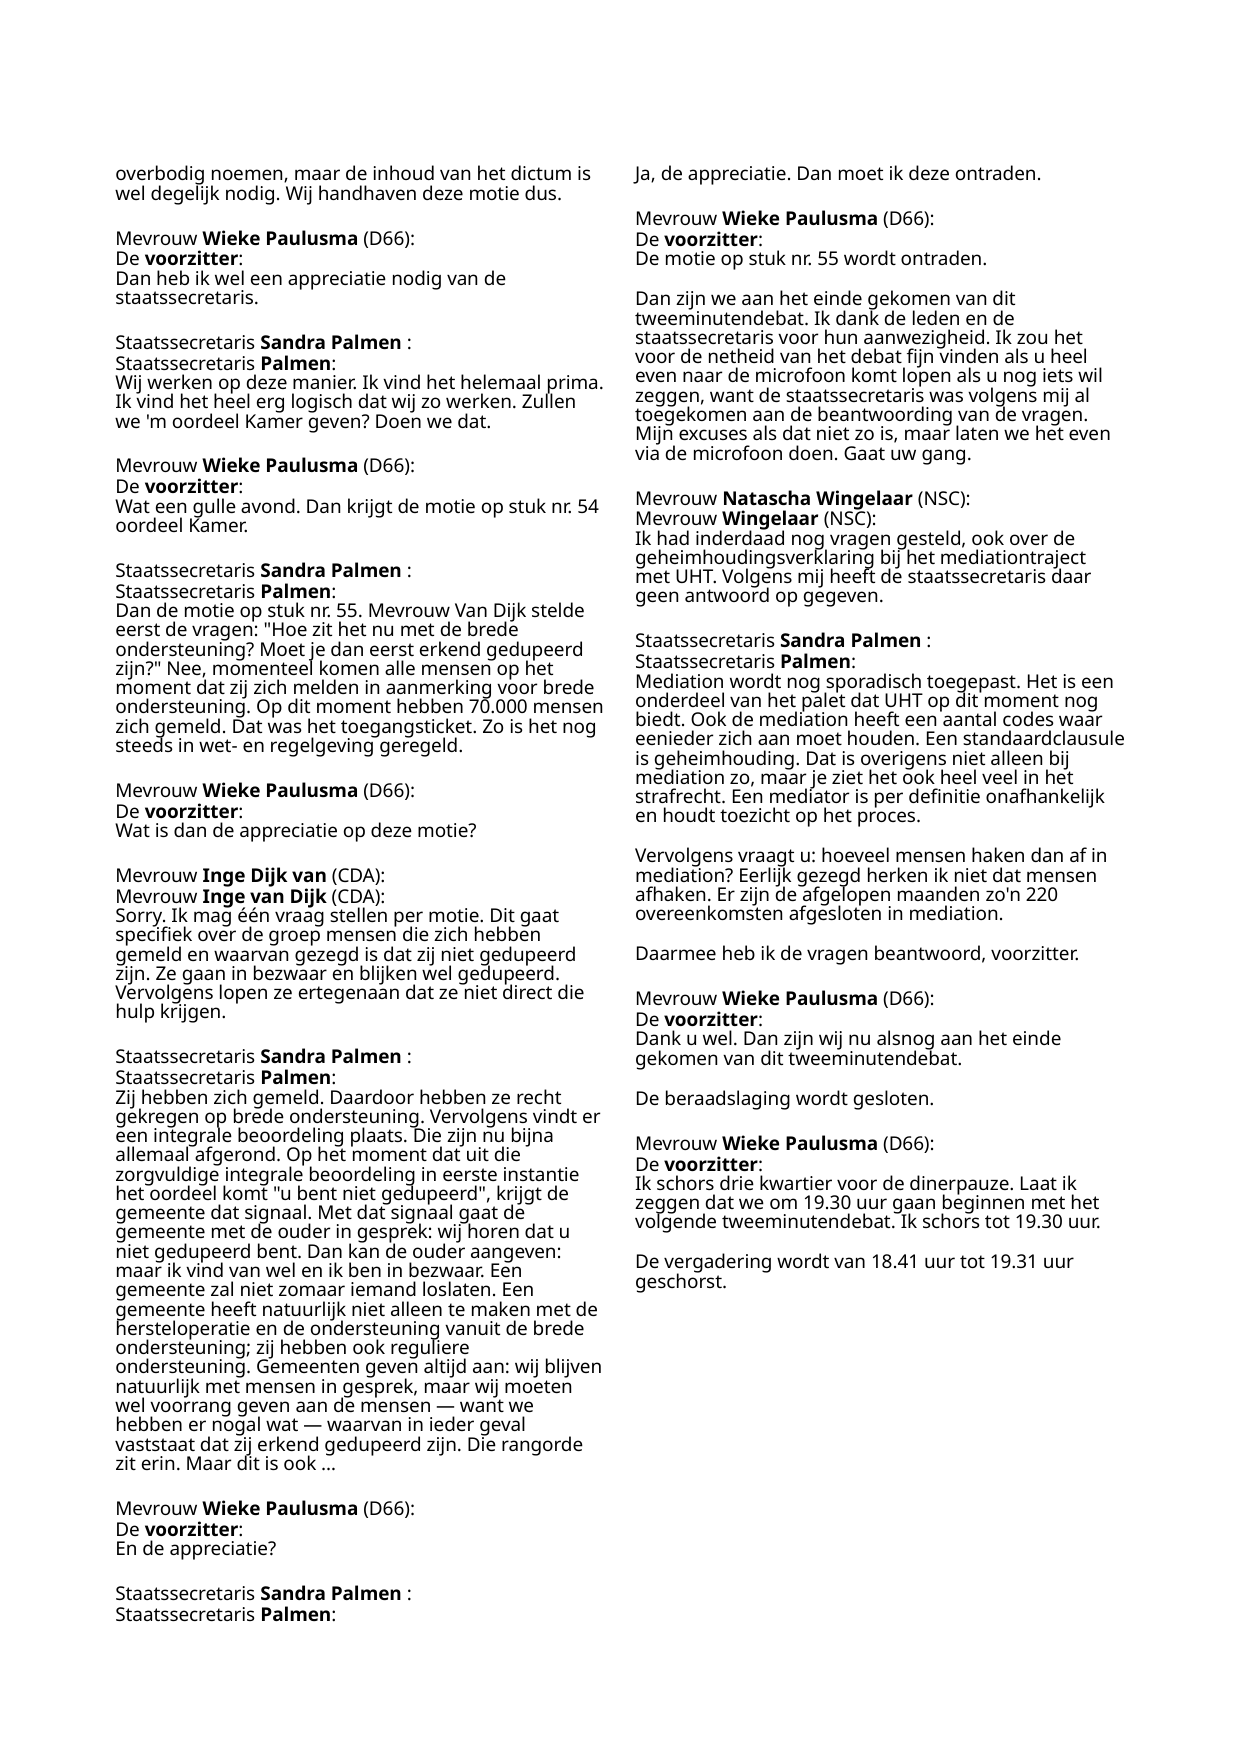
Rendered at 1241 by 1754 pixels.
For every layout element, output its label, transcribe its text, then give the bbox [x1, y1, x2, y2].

text Wij werken op deze manier. Ik vind het helemaal prima. Ik vind het heel erg logisch dat wij zo werken. Zullen we 'm oordeel Kamer geven? Doen we dat. [115, 374, 605, 432]
text De voorzitter: [635, 1156, 1125, 1175]
text De vergadering wordt van 18.41 uur tot 19.31 uur geschorst. [635, 1253, 1125, 1292]
text De beraadslaging wordt gesloten. [635, 1090, 1125, 1109]
text overbodig noemen, maar de inhoud van het dictum is wel degelijk nodig. Wij handhaven deze motie dus. [115, 165, 605, 204]
text Staatssecretaris Palmen: [115, 1606, 605, 1625]
text De voorzitter: [115, 803, 605, 822]
text Mevrouw Wieke Paulusma (D66): [635, 1130, 1125, 1156]
text Staatssecretaris Sandra Palmen : [635, 628, 1125, 653]
text Ik had inderdaad nog vragen gesteld, ook over de geheimhoudingsverklaring bij het mediationtraject met UHT. Volgens mij heeft de staatssecretaris daar geen antwoord op gegeven. [635, 530, 1125, 607]
text Staatssecretaris Sandra Palmen : [115, 1580, 605, 1606]
text Vervolgens vraagt u: hoeveel mensen haken dan af in mediation? Eerlijk gezegd herken ik niet dat mensen afhaken. Er zijn de afgelopen maanden zo'n 220 overeenkomsten afgesloten in mediation. [635, 847, 1125, 924]
text Mevrouw Wieke Paulusma (D66): [635, 985, 1125, 1011]
text Staatssecretaris Palmen: [115, 583, 605, 602]
text De voorzitter: [115, 1521, 605, 1540]
text Mevrouw Wieke Paulusma (D66): [115, 1495, 605, 1521]
text De voorzitter: [115, 478, 605, 498]
text Mevrouw Wieke Paulusma (D66): [115, 777, 605, 803]
text Dank u wel. Dan zijn wij nu alsnog aan het einde gekomen van dit tweeminutendebat. [635, 1030, 1125, 1069]
text Mediation wordt nog sporadisch toegepast. Het is een onderdeel van het palet dat UHT op dit moment nog biedt. Ook de mediation heeft een aantal codes waar eenieder zich aan moet houden. Een standaardclausule is geheimhouding. Dat is overigens niet alleen bij mediation zo, maar je ziet het ook heel veel in het strafrecht. Een mediator is per definitie onafhankelijk en houdt toezicht op het proces. [635, 673, 1125, 827]
text De voorzitter: [115, 250, 605, 270]
text Staatssecretaris Sandra Palmen : [115, 557, 605, 583]
text De voorzitter: [635, 1011, 1125, 1030]
text Dan zijn we aan het einde gekomen van dit tweeminutendebat. Ik dank de leden en de staatssecretaris voor hun aanwezigheid. Ik zou het voor de netheid van het debat fijn vinden als u heel even naar de microfoon komt lopen als u nog iets wil zeggen, want de staatssecretaris was volgens mij al toegekomen aan de beantwoording van de vragen. Mijn excuses als dat niet zo is, maar laten we het even via de microfoon doen. Gaat uw gang. [635, 290, 1125, 464]
text Sorry. Ik mag één vraag stellen per motie. Dit gaat specifiek over de groep mensen die zich hebben gemeld en waarvan gezegd is dat zij niet gedupeerd zijn. Ze gaan in bezwaar en blijken wel gedupeerd. Vervolgens lopen ze ertegenaan dat ze niet direct die hulp krijgen. [115, 907, 605, 1023]
text Staatssecretaris Sandra Palmen : [115, 1044, 605, 1069]
text Daarmee heb ik de vragen beantwoord, voorzitter. [635, 945, 1125, 964]
text Ik schors drie kwartier voor de dinerpauze. Laat ik zeggen dat we om 19.30 uur gaan beginnen met het volgende tweeminutendebat. Ik schors tot 19.30 uur. [635, 1175, 1125, 1233]
text De motie op stuk nr. 55 wordt ontraden. [635, 250, 1125, 270]
text Mevrouw Inge van Dijk (CDA): [115, 888, 605, 907]
text Mevrouw Inge Dijk van (CDA): [115, 862, 605, 888]
text Staatssecretaris Palmen: [635, 653, 1125, 673]
text Mevrouw Wingelaar (NSC): [635, 510, 1125, 530]
text Mevrouw Wieke Paulusma (D66): [115, 225, 605, 250]
text Mevrouw Wieke Paulusma (D66): [635, 205, 1125, 231]
text Wat is dan de appreciatie op deze motie? [115, 822, 605, 841]
text Staatssecretaris Palmen: [115, 1069, 605, 1089]
text Ja, de appreciatie. Dan moet ik deze ontraden. [635, 165, 1125, 184]
text En de appreciatie? [115, 1540, 605, 1559]
text Zij hebben zich gemeld. Daardoor hebben ze recht gekregen op brede ondersteuning. Vervolgens vindt er een integrale beoordeling plaats. Die zijn nu bijna allemaal afgerond. Op het moment dat uit die zorgvuldige integrale beoordeling in eerste instantie het oordeel komt "u bent niet gedupeerd", krijgt de gemeente dat signaal. Met dat signaal gaat de gemeente met de ouder in gesprek: wij horen dat u niet gedupeerd bent. Dan kan de ouder aangeven: maar ik vind van wel en ik ben in bezwaar. Een gemeente zal niet zomaar iemand loslaten. Een gemeente heeft natuurlijk niet alleen te maken met de hersteloperatie en de ondersteuning vanuit de brede ondersteuning; zij hebben ook reguliere ondersteuning. Gemeenten geven altijd aan: wij blijven natuurlijk met mensen in gesprek, maar wij moeten wel voorrang geven aan de mensen — want we hebben er nogal wat — waarvan in ieder geval vaststaat dat zij erkend gedupeerd zijn. Die rangorde zit erin. Maar dit is ook … [115, 1089, 605, 1474]
text Mevrouw Wieke Paulusma (D66): [115, 453, 605, 478]
text Dan heb ik wel een appreciatie nodig van de staatssecretaris. [115, 270, 605, 308]
text Mevrouw Natascha Wingelaar (NSC): [635, 485, 1125, 510]
text Staatssecretaris Sandra Palmen : [115, 329, 605, 355]
text De voorzitter: [635, 231, 1125, 250]
text Wat een gulle avond. Dan krijgt de motie op stuk nr. 54 oordeel Kamer. [115, 498, 605, 536]
text Dan de motie op stuk nr. 55. Mevrouw Van Dijk stelde eerst de vragen: "Hoe zit het nu met de brede ondersteuning? Moet je dan eerst erkend gedupeerd zijn?" Nee, momenteel komen alle mensen op het moment dat zij zich melden in aanmerking voor brede ondersteuning. Op dit moment hebben 70.000 mensen zich gemeld. Dat was het toegangsticket. Zo is het nog steeds in wet- en regelgeving geregeld. [115, 602, 605, 756]
text Staatssecretaris Palmen: [115, 355, 605, 374]
